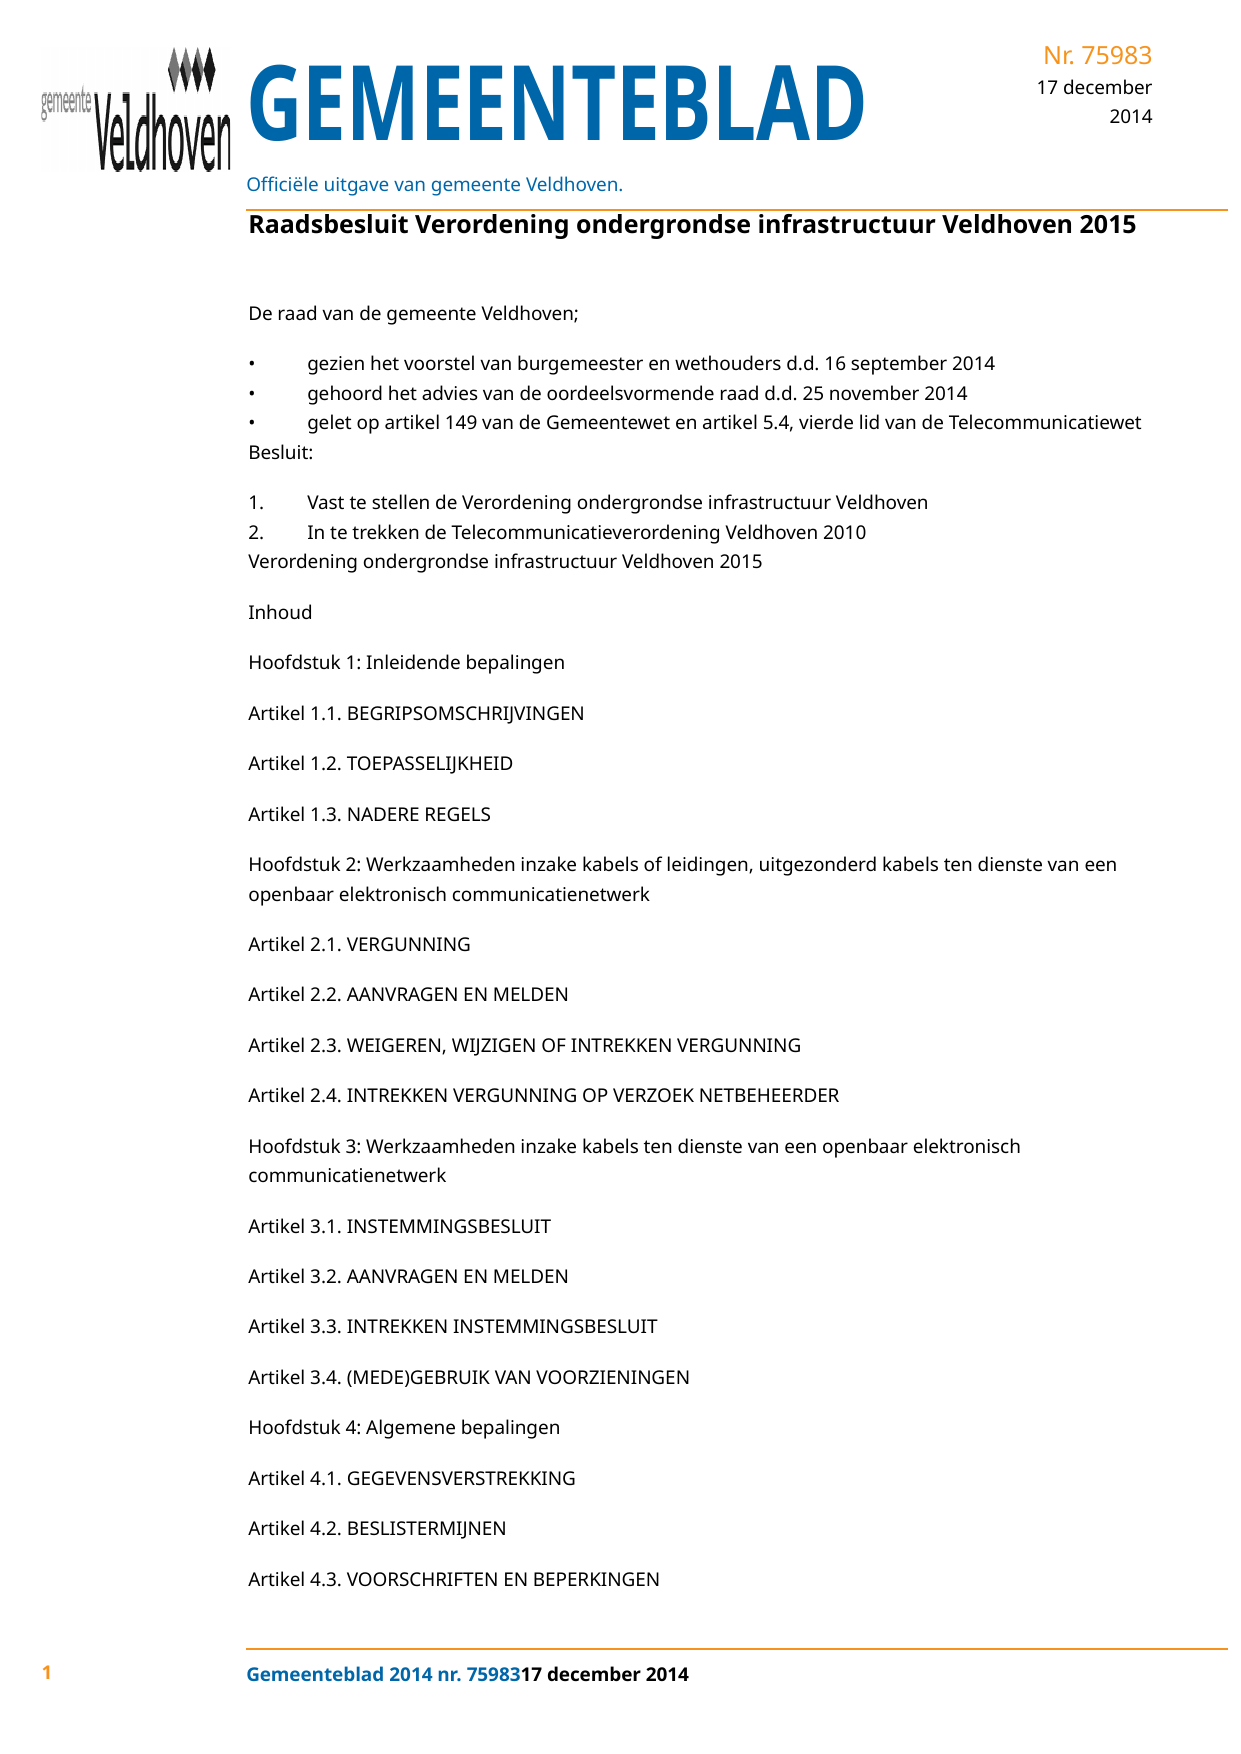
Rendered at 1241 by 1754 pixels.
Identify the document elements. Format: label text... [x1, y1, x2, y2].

list Vast te stellen de Verordening ondergrondse infrastructuur Veldhoven [248, 489, 1152, 515]
list In te trekken de Telecommunicatieverordening Veldhoven 2010 [248, 519, 1152, 545]
list gehoord het advies van de oordeelsvormende raad d.d. 25 november 2014 [248, 380, 1152, 406]
text Artikel 1.2. TOEPASSELIJKHEID [248, 750, 1152, 776]
list gezien het voorstel van burgemeester en wethouders d.d. 16 september 2014 [248, 350, 1152, 376]
text Artikel 4.3. VOORSCHRIFTEN EN BEPERKINGEN [248, 1566, 1152, 1591]
text Hoofdstuk 1: Inleidende bepalingen [248, 649, 1152, 675]
text De raad van de gemeente Veldhoven; [248, 300, 1152, 326]
text Hoofdstuk 3: Werkzaamheden inzake kabels ten dienste van een openbaar elektronisch communicatienetwerk [248, 1133, 1152, 1188]
text Artikel 3.4. (MEDE)GEBRUIK VAN VOORZIENINGEN [248, 1364, 1152, 1390]
text Artikel 3.1. INSTEMMINGSBESLUIT [248, 1213, 1152, 1238]
text Artikel 2.4. INTREKKEN VERGUNNING OP VERZOEK NETBEHEERDER [248, 1082, 1152, 1108]
text Artikel 2.3. WEIGEREN, WIJZIGEN OF INTREKKEN VERGUNNING [248, 1032, 1152, 1058]
text Artikel 3.2. AANVRAGEN EN MELDEN [248, 1263, 1152, 1289]
list gelet op artikel 149 van de Gemeentewet en artikel 5.4, vierde lid van de Telecommunicatiewet [248, 409, 1152, 435]
text Artikel 2.1. VERGUNNING [248, 931, 1152, 957]
picture [41, 47, 231, 172]
text Raadsbesluit Verordening ondergrondse infrastructuur Veldhoven 2015 [248, 211, 1152, 241]
text Artikel 1.3. NADERE REGELS [248, 801, 1152, 826]
text Hoofdstuk 4: Algemene bepalingen [248, 1414, 1152, 1440]
text Verordening ondergrondse infrastructuur Veldhoven 2015 [248, 549, 1152, 574]
text Artikel 4.2. BESLISTERMIJNEN [248, 1515, 1152, 1541]
text Artikel 1.1. BEGRIPSOMSCHRIJVINGEN [248, 700, 1152, 726]
text Artikel 4.1. GEGEVENSVERSTREKKING [248, 1465, 1152, 1491]
text Besluit: [248, 439, 1152, 465]
text Artikel 3.3. INTREKKEN INSTEMMINGSBESLUIT [248, 1314, 1152, 1339]
text Inhoud [248, 599, 1152, 625]
text Hoofdstuk 2: Werkzaamheden inzake kabels of leidingen, uitgezonderd kabels ten dienste van een openbaar elektronisch communicatienetwerk [248, 851, 1152, 906]
text Artikel 2.2. AANVRAGEN EN MELDEN [248, 982, 1152, 1007]
